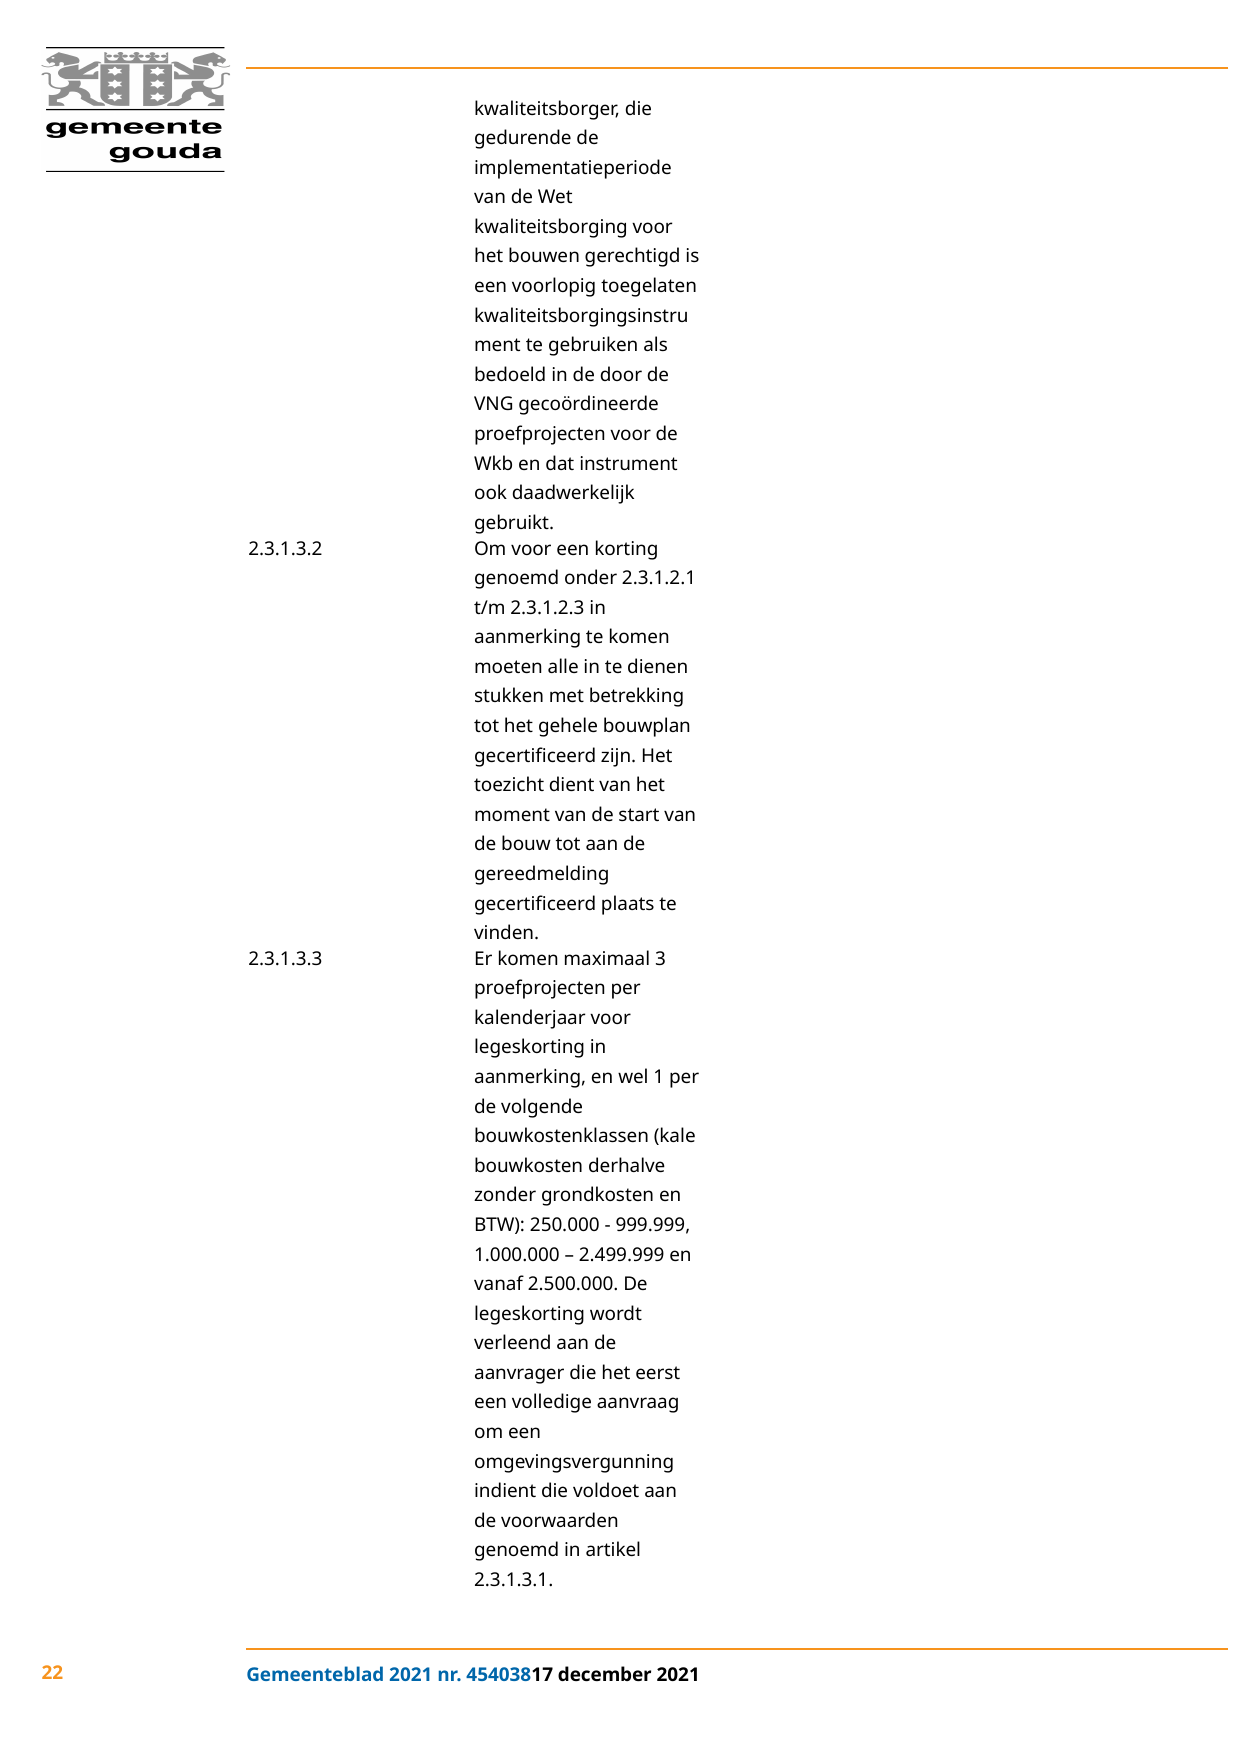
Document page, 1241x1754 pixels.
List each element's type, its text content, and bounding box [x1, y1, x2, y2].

table_cell [248, 95, 474, 535]
table_cell [926, 95, 1152, 535]
table_cell [700, 945, 926, 1592]
table_cell 2.3.1.3.3 [248, 945, 474, 1592]
table_cell Om voor een korting genoemd onder 2.3.1.2.1 t/m 2.3.1.2.3 in aanmerking te komen moeten alle in te dienen stukken met betrekking tot het gehele bouwplan gecertificeerd zijn. Het toezicht dient van het moment van de start van de bouw tot aan de gereedmelding gecertificeerd plaats te vinden. [474, 535, 700, 945]
table_cell [926, 945, 1152, 1592]
table_cell 2.3.1.3.2 [248, 535, 474, 945]
table_cell kwaliteitsborger, die gedurende de implementatieperiode van de Wet kwaliteitsborging voor het bouwen gerechtigd is een voorlopig toegelaten kwaliteitsborgingsinstrument te gebruiken als bedoeld in de door de VNG gecoördineerde proefprojecten voor de Wkb en dat instrument ook daadwerkelijk gebruikt. [474, 95, 700, 535]
table_cell [926, 535, 1152, 945]
table_cell [700, 535, 926, 945]
picture [41, 47, 231, 172]
table_cell [700, 95, 926, 535]
table_cell Er komen maximaal 3 proefprojecten per kalenderjaar voor legeskorting in aanmerking, en wel 1 per de volgende bouwkostenklassen (kale bouwkosten derhalve zonder grondkosten en BTW): 250.000 - 999.999, 1.000.000 – 2.499.999 en vanaf 2.500.000. De legeskorting wordt verleend aan de aanvrager die het eerst een volledige aanvraag om een omgevingsvergunning indient die voldoet aan de voorwaarden genoemd in artikel 2.3.1.3.1. [474, 945, 700, 1592]
